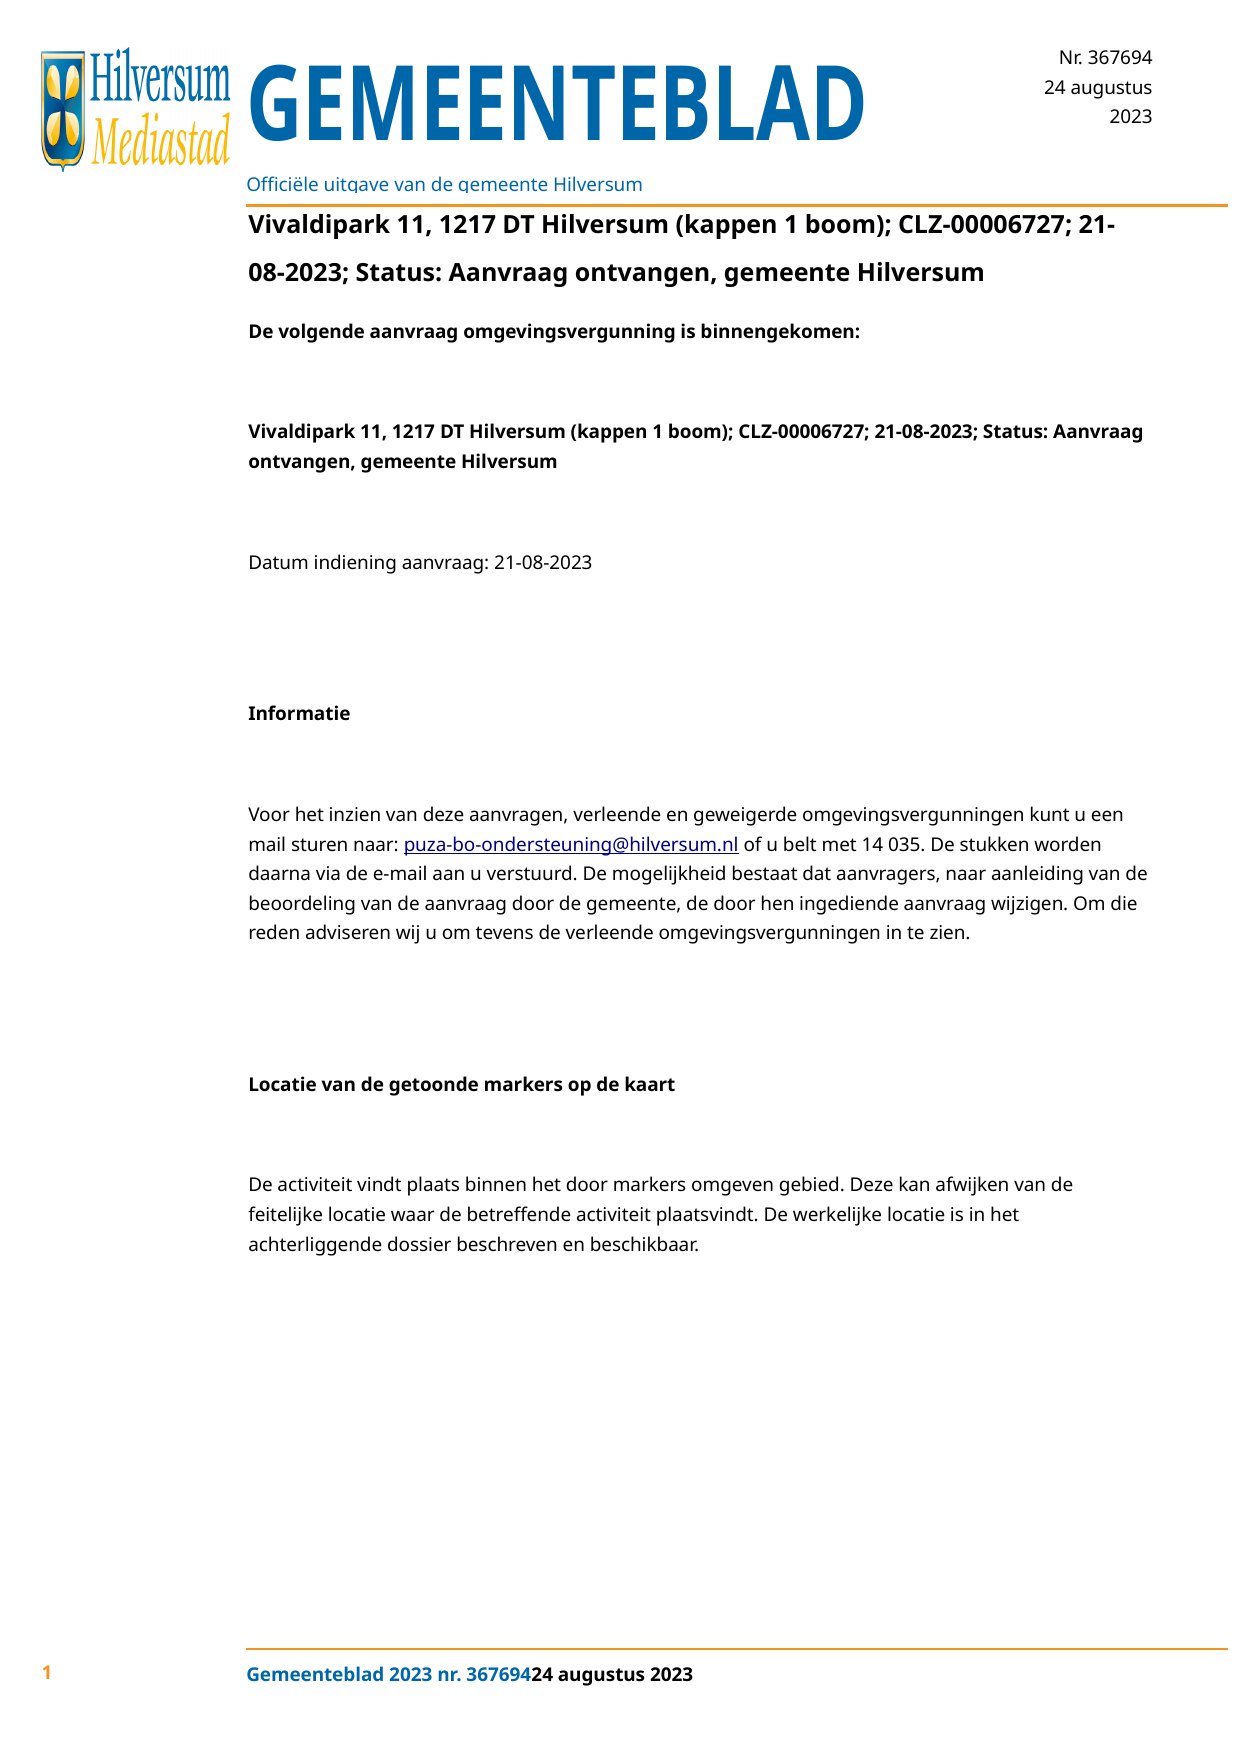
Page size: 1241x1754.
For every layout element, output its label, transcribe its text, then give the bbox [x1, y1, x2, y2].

text De volgende aanvraag omgevingsvergunning is binnengekomen: [248, 318, 1152, 344]
text Datum indiening aanvraag: 21-08-2023 [248, 549, 1152, 575]
text De activiteit vindt plaats binnen het door markers omgeven gebied. Deze kan afwijken van de feitelijke locatie waar de betreffende activiteit plaatsvindt. De werkelijke locatie is in het achterliggende dossier beschreven en beschikbaar. [248, 1172, 1152, 1257]
picture [41, 47, 231, 172]
text Informatie [248, 700, 1152, 726]
text Locatie van de getoonde markers op de kaart [248, 1071, 1152, 1097]
text Vivaldipark 11, 1217 DT Hilversum (kappen 1 boom); CLZ-00006727; 21-08-2023; Status: Aanvraag ontvangen, gemeente Hilversum [248, 419, 1152, 474]
text Vivaldipark 11, 1217 DT Hilversum (kappen 1 boom); CLZ-00006727; 21-08-2023; Status: Aanvraag ontvangen, gemeente Hilversum [248, 207, 1152, 288]
text Voor het inzien van deze aanvragen, verleende en geweigerde omgevingsvergunningen kunt u een mail sturen naar: puza-bo-ondersteuning@hilversum.nl of u belt met 14 035. De stukken worden daarna via de e-mail aan u verstuurd. De mogelijkheid bestaat dat aanvragers, naar aanleiding van de beoordeling van de aanvraag door de gemeente, de door hen ingediende aanvraag wijzigen. Om die reden adviseren wij u om tevens de verleende omgevingsvergunningen in te zien. [248, 801, 1152, 945]
